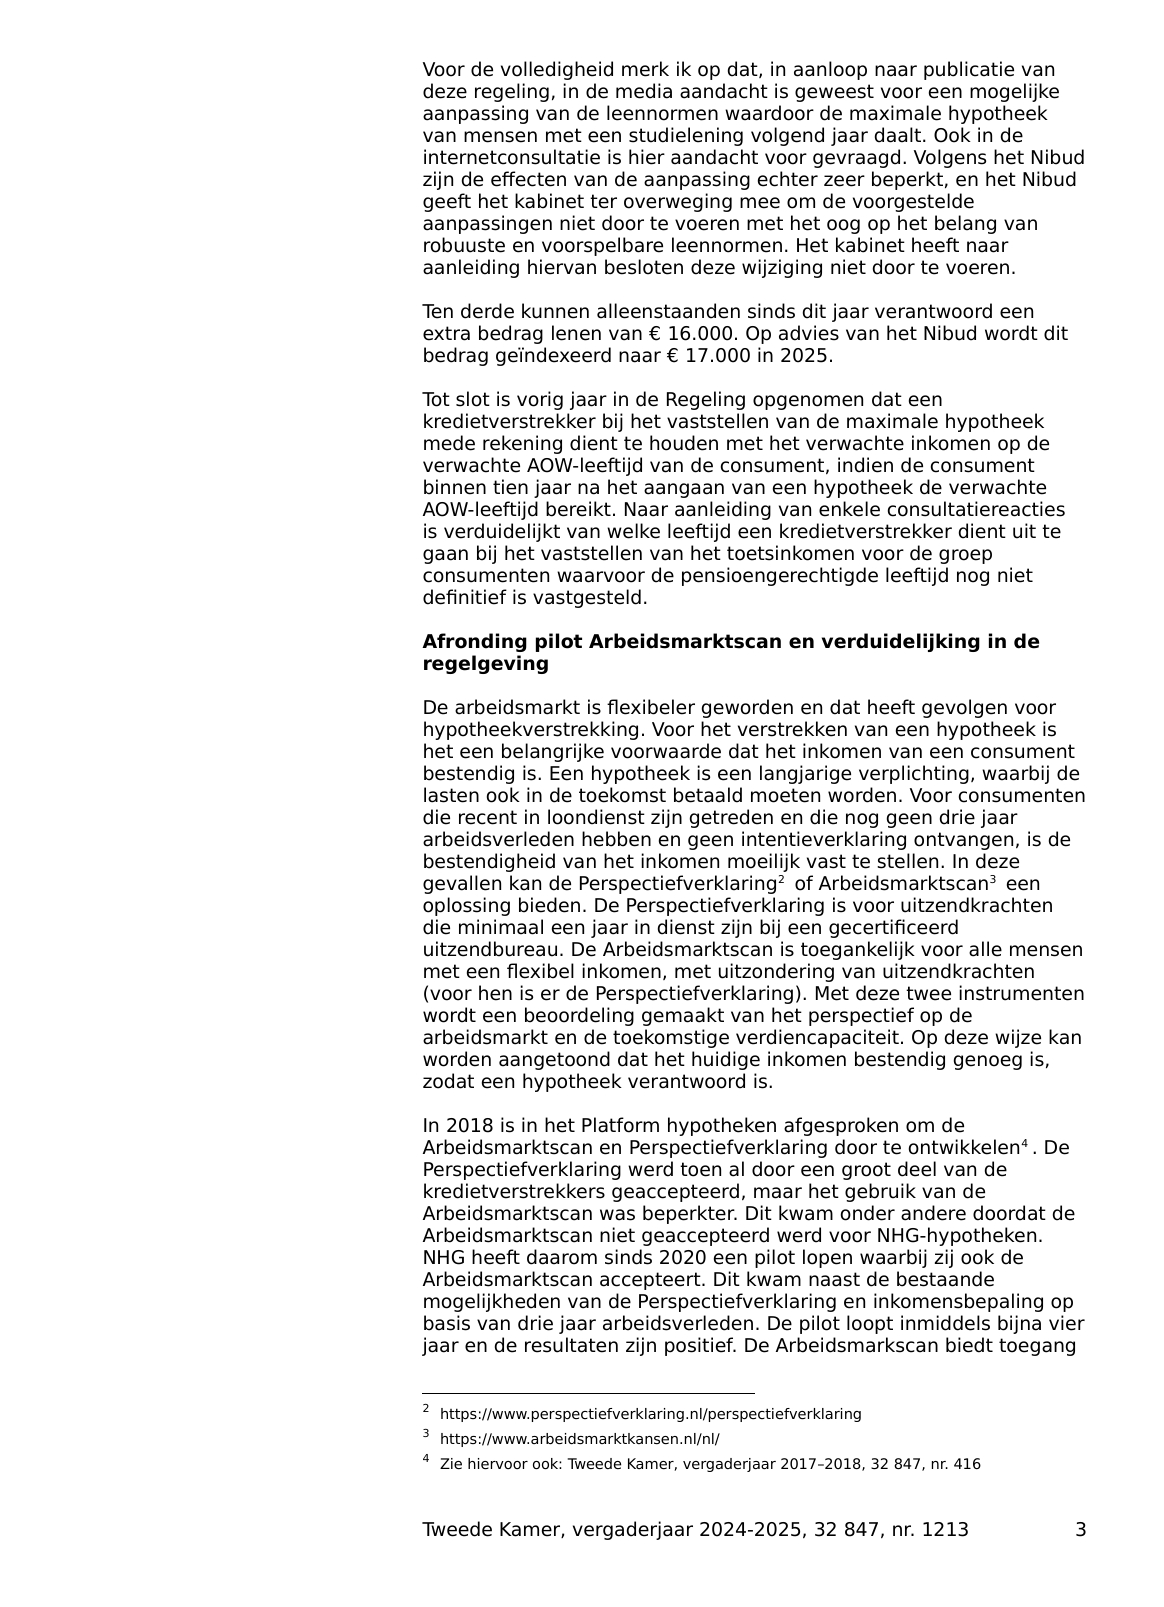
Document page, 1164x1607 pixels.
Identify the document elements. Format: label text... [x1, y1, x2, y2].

text Tot slot is vorig jaar in de Regeling opgenomen dat een kredietverstrekker bij het vaststellen van de maximale hypotheek mede rekening dient te houden met het verwachte inkomen op de verwachte AOW-leeftijd van de consument, indien de consument binnen tien jaar na het aangaan van een hypotheek de verwachte AOW-leeftijd bereikt. Naar aanleiding van enkele consultatiereacties is verduidelijkt van welke leeftijd een kredietverstrekker dient uit te gaan bij het vaststellen van het toetsinkomen voor de groep consumenten waarvoor de pensioengerechtigde leeftijd nog niet definitief is vastgesteld. [422, 389, 1087, 609]
text In 2018 is in het Platform hypotheken afgesproken om de Arbeidsmarktscan en Perspectiefverklaring door te ontwikkelen. De Perspectiefverklaring werd toen al door een groot deel van de kredietverstrekkers geaccepteerd, maar het gebruik van de Arbeidsmarktscan was beperkter. Dit kwam onder andere doordat de Arbeidsmarktscan niet geaccepteerd werd voor NHG-hypotheken. NHG heeft daarom sinds 2020 een pilot lopen waarbij zij ook de Arbeidsmarktscan accepteert. Dit kwam naast de bestaande mogelijkheden van de Perspectiefverklaring en inkomensbepaling op basis van drie jaar arbeidsverleden. De pilot loopt inmiddels bijna vier jaar en de resultaten zijn positief. De Arbeidsmarkscan biedt toegang [422, 1115, 1087, 1357]
text Ten derde kunnen alleenstaanden sinds dit jaar verantwoord een extra bedrag lenen van € 16.000. Op advies van het Nibud wordt dit bedrag geïndexeerd naar € 17.000 in 2025. [422, 301, 1087, 367]
text De arbeidsmarkt is flexibeler geworden en dat heeft gevolgen voor hypotheekverstrekking. Voor het verstrekken van een hypotheek is het een belangrijke voorwaarde dat het inkomen van een consument bestendig is. Een hypotheek is een langjarige verplichting, waarbij de lasten ook in de toekomst betaald moeten worden. Voor consumenten die recent in loondienst zijn getreden en die nog geen drie jaar arbeidsverleden hebben en geen intentieverklaring ontvangen, is de bestendigheid van het inkomen moeilijk vast te stellen. In deze gevallen kan de Perspectiefverklaring of Arbeidsmarktscan een oplossing bieden. De Perspectiefverklaring is voor uitzendkrachten die minimaal een jaar in dienst zijn bij een gecertificeerd uitzendbureau. De Arbeidsmarktscan is toegankelijk voor alle mensen met een flexibel inkomen, met uitzondering van uitzendkrachten (voor hen is er de Perspectiefverklaring). Met deze twee instrumenten wordt een beoordeling gemaakt van het perspectief op de arbeidsmarkt en de toekomstige verdiencapaciteit. Op deze wijze kan worden aangetoond dat het huidige inkomen bestendig genoeg is, zodat een hypotheek verantwoord is. [422, 697, 1087, 1093]
text Voor de volledigheid merk ik op dat, in aanloop naar publicatie van deze regeling, in de media aandacht is geweest voor een mogelijke aanpassing van de leennormen waardoor de maximale hypotheek van mensen met een studielening volgend jaar daalt. Ook in de internetconsultatie is hier aandacht voor gevraagd. Volgens het Nibud zijn de effecten van de aanpassing echter zeer beperkt, en het Nibud geeft het kabinet ter overweging mee om de voorgestelde aanpassingen niet door te voeren met het oog op het belang van robuuste en voorspelbare leennormen. Het kabinet heeft naar aanleiding hiervan besloten deze wijziging niet door te voeren. [422, 59, 1087, 279]
text Zie hiervoor ook: Tweede Kamer, vergaderjaar 2017–2018, 32 847, nr. 416 [422, 1452, 1087, 1474]
text https://www.perspectiefverklaring.nl/perspectiefverklaring [422, 1402, 1087, 1424]
text https://www.arbeidsmarktkansen.nl/nl/ [422, 1427, 1087, 1449]
subtitle Afronding pilot Arbeidsmarktscan en verduidelijking in de regelgeving [422, 631, 1087, 675]
